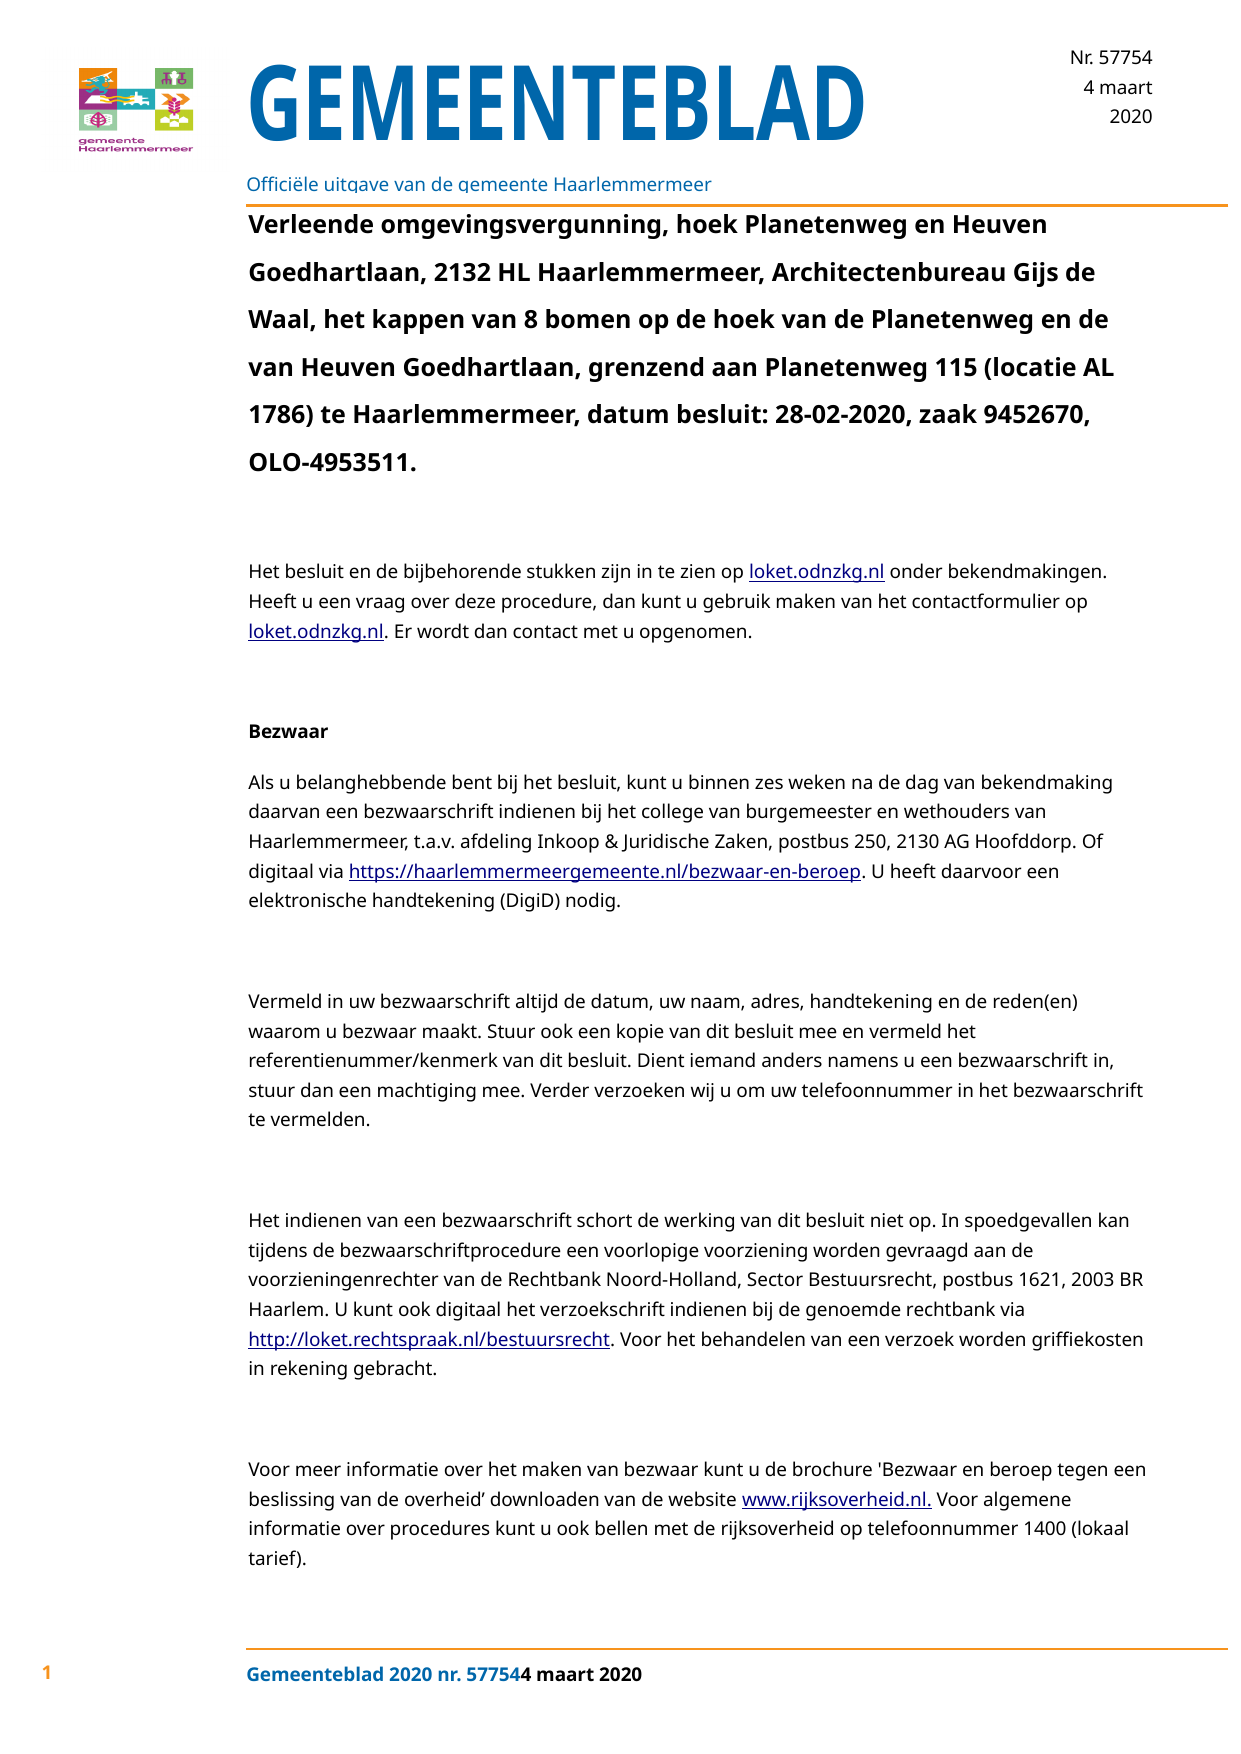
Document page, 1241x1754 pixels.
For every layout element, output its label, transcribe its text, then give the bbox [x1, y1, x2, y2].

text Voor meer informatie over het maken van bezwaar kunt u de brochure 'Bezwaar en beroep tegen een beslissing van de overheid’ downloaden van de website www.rijksoverheid.nl. Voor algemene informatie over procedures kunt u ook bellen met de rijksoverheid op telefoonnummer 1400 (lokaal tarief). [248, 1456, 1152, 1571]
text Het indienen van een bezwaarschrift schort de werking van dit besluit niet op. In spoedgevallen kan tijdens de bezwaarschriftprocedure een voorlopige voorziening worden gevraagd aan de voorzieningenrechter van de Rechtbank Noord-Holland, Sector Bestuursrecht, postbus 1621, 2003 BR Haarlem. U kunt ook digitaal het verzoekschrift indienen bij de genoemde rechtbank via http://loket.rechtspraak.nl/bestuursrecht. Voor het behandelen van een verzoek worden griffiekosten in rekening gebracht. [248, 1207, 1152, 1381]
text Het besluit en de bijbehorende stukken zijn in te zien op loket.odnzkg.nl onder bekendmakingen. Heeft u een vraag over deze procedure, dan kunt u gebruik maken van het contactformulier op loket.odnzkg.nl. Er wordt dan contact met u opgenomen. [248, 559, 1152, 644]
text Bezwaar [248, 719, 1152, 744]
text Als u belanghebbende bent bij het besluit, kunt u binnen zes weken na de dag van bekendmaking daarvan een bezwaarschrift indienen bij het college van burgemeester en wethouders van Haarlemmermeer, t.a.v. afdeling Inkoop & Juridische Zaken, postbus 250, 2130 AG Hoofddorp. Of digitaal via https://haarlemmermeergemeente.nl/bezwaar-en-beroep. U heeft daarvoor een elektronische handtekening (DigiD) nodig. [248, 769, 1152, 913]
picture [41, 47, 231, 172]
text Verleende omgevingsvergunning, hoek Planetenweg en Heuven Goedhartlaan, 2132 HL Haarlemmermeer, Architectenbureau Gijs de Waal, het kappen van 8 bomen op de hoek van de Planetenweg en de van Heuven Goedhartlaan, grenzend aan Planetenweg 115 (locatie AL 1786) te Haarlemmermeer, datum besluit: 28-02-2020, zaak 9452670, OLO-4953511. [248, 207, 1152, 479]
text Vermeld in uw bezwaarschrift altijd de datum, uw naam, adres, handtekening en de reden(en) waarom u bezwaar maakt. Stuur ook een kopie van dit besluit mee en vermeld het referentienummer/kenmerk van dit besluit. Dient iemand anders namens u een bezwaarschrift in, stuur dan een machtiging mee. Verder verzoeken wij u om uw telefoonnummer in het bezwaarschrift te vermelden. [248, 988, 1152, 1132]
